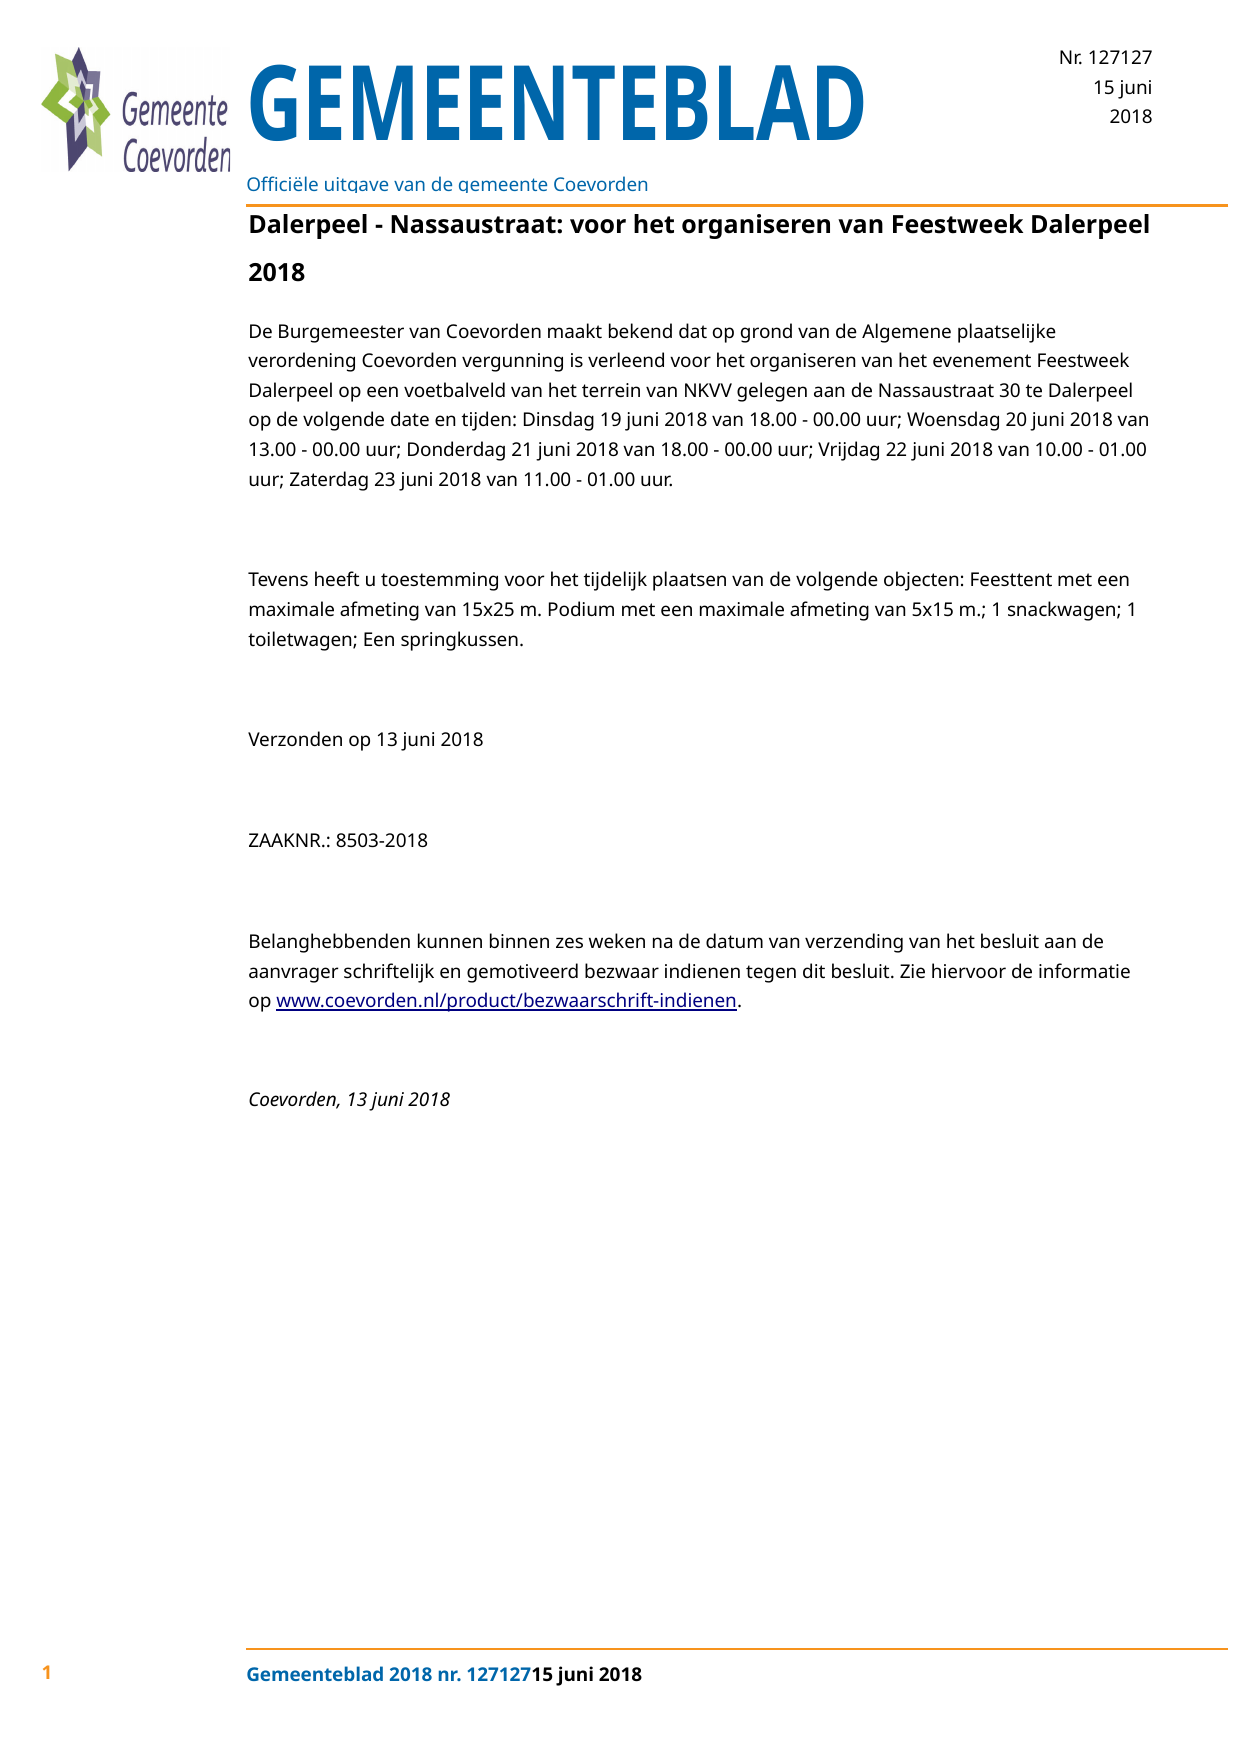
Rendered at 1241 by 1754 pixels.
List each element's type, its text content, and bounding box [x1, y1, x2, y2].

text Coevorden, 13 juni 2018 [248, 1086, 1152, 1111]
text Dalerpeel - Nassaustraat: voor het organiseren van Feestweek Dalerpeel 2018 [248, 207, 1152, 288]
text Verzonden op 13 juni 2018 [248, 727, 1152, 752]
text De Burgemeester van Coevorden maakt bekend dat op grond van de Algemene plaatselijke verordening Coevorden vergunning is verleend voor het organiseren van het evenement Feestweek Dalerpeel op een voetbalveld van het terrein van NKVV gelegen aan de Nassaustraat 30 te Dalerpeel op de volgende date en tijden: Dinsdag 19 juni 2018 van 18.00 - 00.00 uur; Woensdag 20 juni 2018 van 13.00 - 00.00 uur; Donderdag 21 juni 2018 van 18.00 - 00.00 uur; Vrijdag 22 juni 2018 van 10.00 - 01.00 uur; Zaterdag 23 juni 2018 van 11.00 - 01.00 uur. [248, 318, 1152, 492]
text Tevens heeft u toestemming voor het tijdelijk plaatsen van de volgende objecten: Feesttent met een maximale afmeting van 15x25 m. Podium met een maximale afmeting van 5x15 m.; 1 snackwagen; 1 toiletwagen; Een springkussen. [248, 567, 1152, 652]
text Belanghebbenden kunnen binnen zes weken na de datum van verzending van het besluit aan de aanvrager schriftelijk en gemotiveerd bezwaar indienen tegen dit besluit. Zie hiervoor de informatie op www.coevorden.nl/product/bezwaarschrift-indienen. [248, 928, 1152, 1013]
picture [41, 47, 231, 172]
text ZAAKNR.: 8503-2018 [248, 827, 1152, 853]
